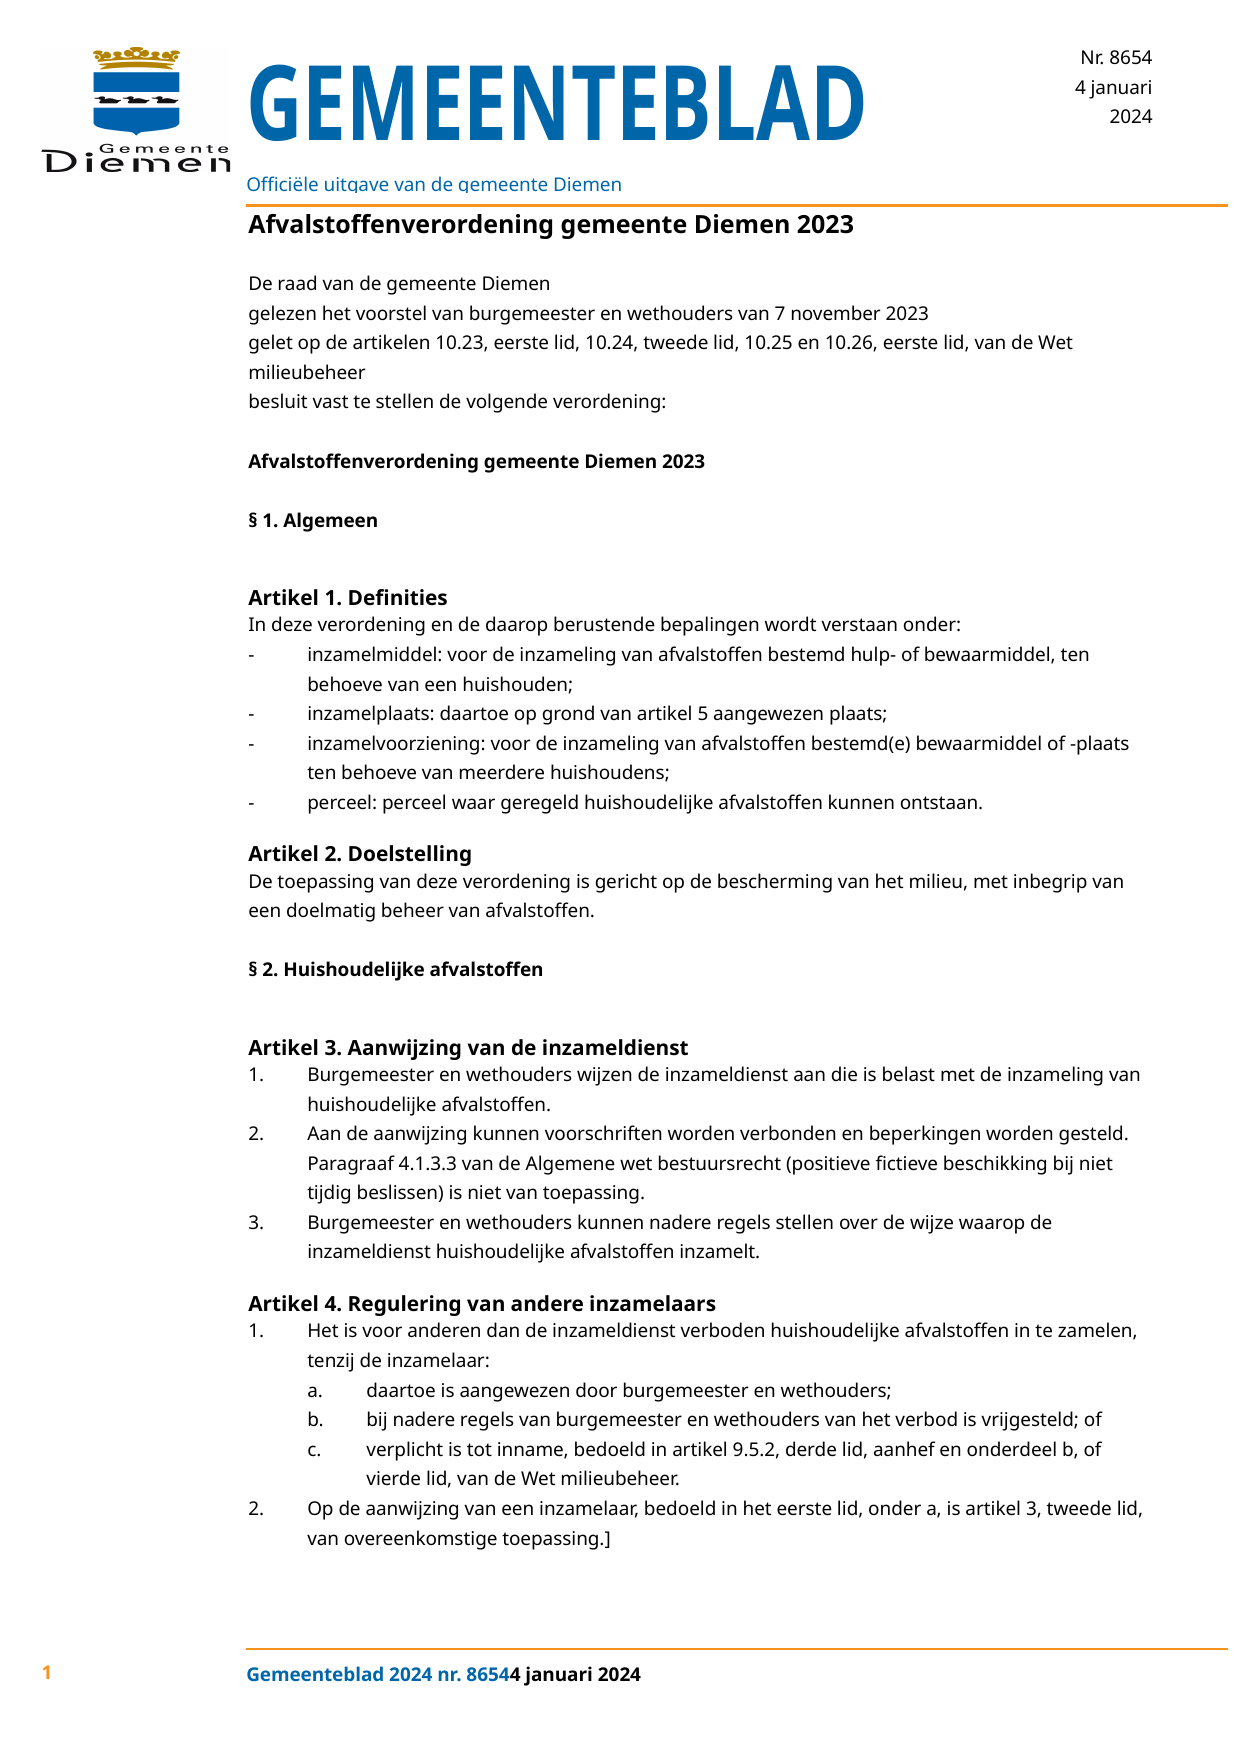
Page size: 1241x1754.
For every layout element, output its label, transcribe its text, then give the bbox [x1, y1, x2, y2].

text besluit vast te stellen de volgende verordening: [248, 389, 1152, 414]
list Het is voor anderen dan de inzameldienst verboden huishoudelijke afvalstoffen in te zamelen, tenzij de inzamelaar: [248, 1318, 1152, 1373]
list Burgemeester en wethouders wijzen de inzameldienst aan die is belast met de inzameling van huishoudelijke afvalstoffen. [248, 1061, 1152, 1117]
text In deze verordening en de daarop berustende bepalingen wordt verstaan onder: [248, 612, 1152, 637]
list inzamelvoorziening: voor de inzameling van afvalstoffen bestemd(e) bewaarmiddel of -plaats ten behoeve van meerdere huishoudens; [248, 730, 1152, 785]
text gelezen het voorstel van burgemeester en wethouders van 7 november 2023 [248, 300, 1152, 326]
text Afvalstoffenverordening gemeente Diemen 2023 [248, 207, 1152, 241]
text Artikel 3. Aanwijzing van de inzameldienst [248, 1033, 1152, 1061]
list Op de aanwijzing van een inzamelaar, bedoeld in het eerste lid, onder a, is artikel 3, tweede lid, van overeenkomstige toepassing.] [248, 1495, 1152, 1550]
text De raad van de gemeente Diemen [248, 270, 1152, 296]
picture [41, 47, 231, 172]
list inzamelmiddel: voor de inzameling van afvalstoffen bestemd hulp- of bewaarmiddel, ten behoeve van een huishouden; [248, 641, 1152, 696]
list daartoe is aangewezen door burgemeester en wethouders; [307, 1377, 1152, 1402]
text Afvalstoffenverordening gemeente Diemen 2023 [248, 448, 1152, 473]
list Aan de aanwijzing kunnen voorschriften worden verbonden en beperkingen worden gesteld. Paragraaf 4.1.3.3 van de Algemene wet bestuursrecht (positieve fictieve beschikking bij niet tijdig beslissen) is niet van toepassing. [248, 1120, 1152, 1205]
list bij nadere regels van burgemeester en wethouders van het verbod is vrijgesteld; of [307, 1406, 1152, 1432]
list Burgemeester en wethouders kunnen nadere regels stellen over de wijze waarop de inzameldienst huishoudelijke afvalstoffen inzamelt. [248, 1209, 1152, 1264]
text gelet op de artikelen 10.23, eerste lid, 10.24, tweede lid, 10.25 en 10.26, eerste lid, van de Wet milieubeheer [248, 329, 1152, 385]
text § 1. Algemeen [248, 507, 1152, 533]
text § 2. Huishoudelijke afvalstoffen [248, 957, 1152, 982]
text Artikel 2. Doelstelling [248, 839, 1152, 868]
list perceel: perceel waar geregeld huishoudelijke afvalstoffen kunnen ontstaan. [248, 789, 1152, 815]
text Artikel 1. Definities [248, 583, 1152, 612]
list inzamelplaats: daartoe op grond van artikel 5 aangewezen plaats; [248, 700, 1152, 726]
text Artikel 4. Regulering van andere inzamelaars [248, 1289, 1152, 1318]
list verplicht is tot inname, bedoeld in artikel 9.5.2, derde lid, aanhef en onderdeel b, of vierde lid, van de Wet milieubeheer. [307, 1436, 1152, 1491]
text De toepassing van deze verordening is gericht op de bescherming van het milieu, met inbegrip van een doelmatig beheer van afvalstoffen. [248, 868, 1152, 923]
